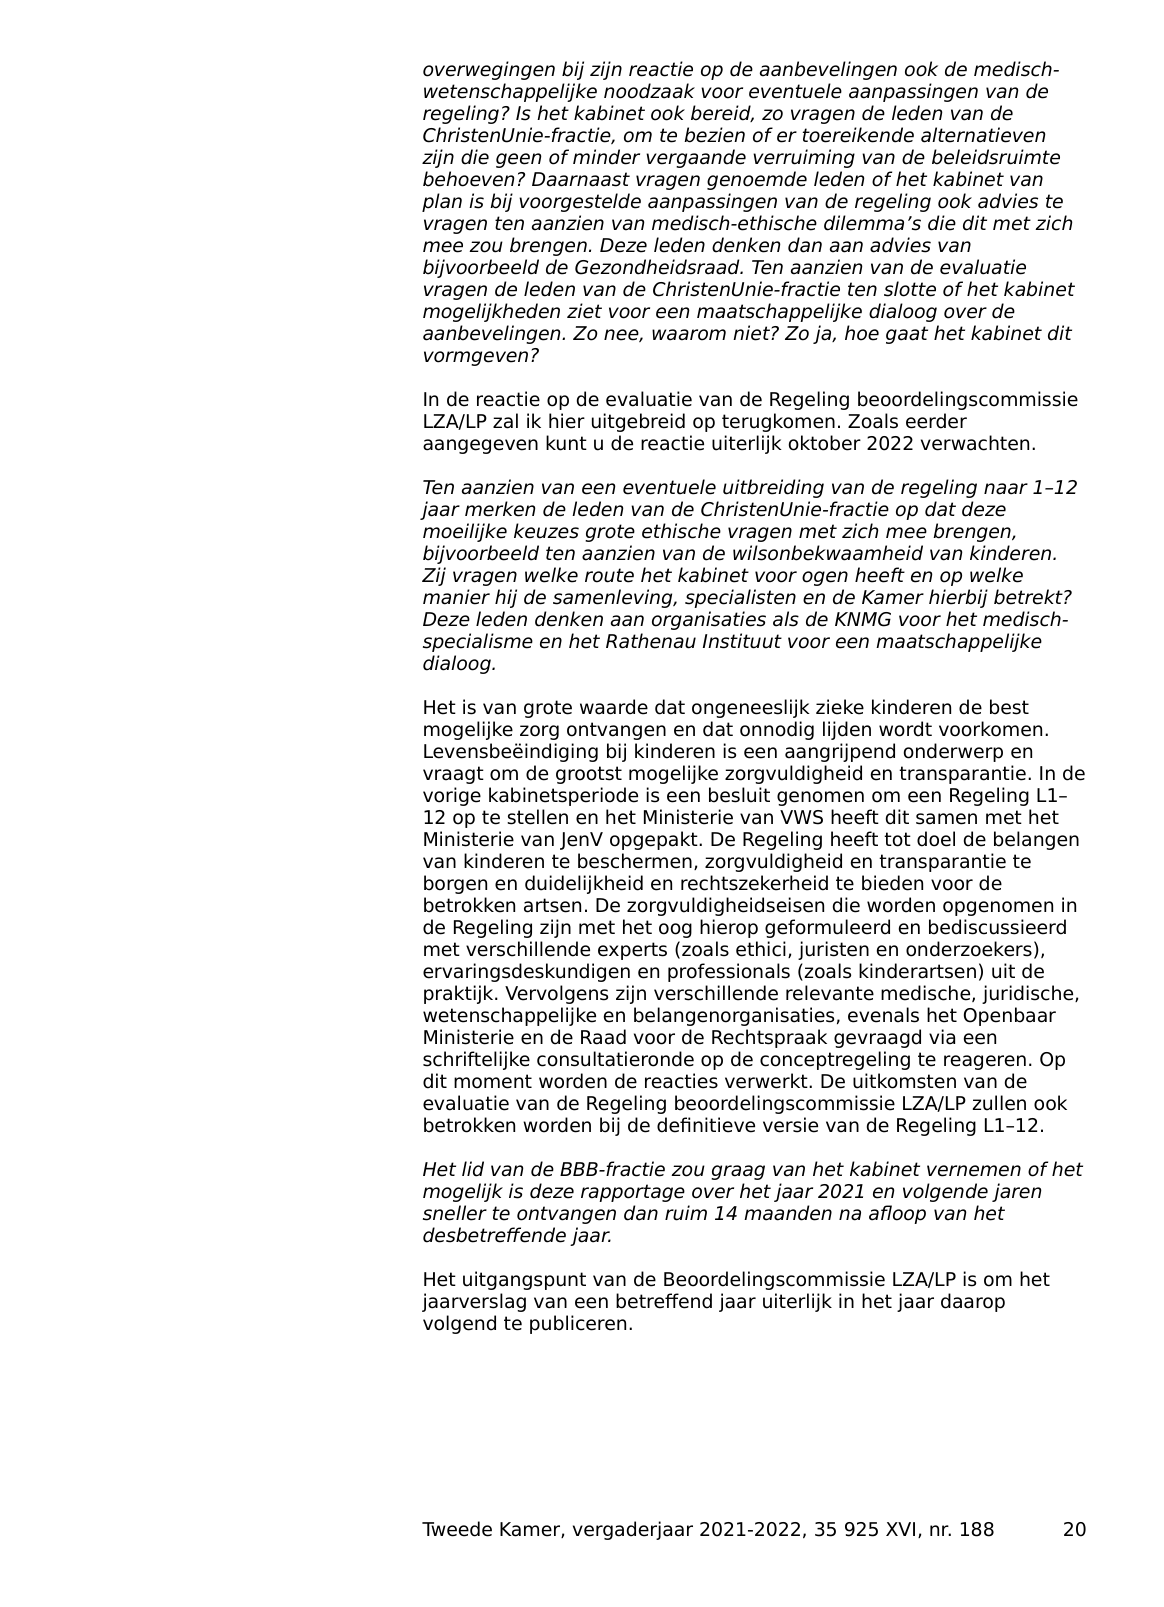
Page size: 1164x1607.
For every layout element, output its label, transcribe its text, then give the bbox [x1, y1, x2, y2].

text Ten aanzien van een eventuele uitbreiding van de regeling naar 1–12 jaar merken de leden van de ChristenUnie-fractie op dat deze moeilijke keuzes grote ethische vragen met zich mee brengen, bijvoorbeeld ten aanzien van de wilsonbekwaamheid van kinderen. Zij vragen welke route het kabinet voor ogen heeft en op welke manier hij de samenleving, specialisten en de Kamer hierbij betrekt? Deze leden denken aan organisaties als de KNMG voor het medisch-specialisme en het Rathenau Instituut voor een maatschappelijke dialoog. [422, 477, 1087, 675]
text Het uitgangspunt van de Beoordelingscommissie LZA/LP is om het jaarverslag van een betreffend jaar uiterlijk in het jaar daarop volgend te publiceren. [422, 1269, 1087, 1335]
text Het is van grote waarde dat ongeneeslijk zieke kinderen de best mogelijke zorg ontvangen en dat onnodig lijden wordt voorkomen. Levensbeëindiging bij kinderen is een aangrijpend onderwerp en vraagt om de grootst mogelijke zorgvuldigheid en transparantie. In de vorige kabinetsperiode is een besluit genomen om een Regeling L1–12 op te stellen en het Ministerie van VWS heeft dit samen met het Ministerie van JenV opgepakt. De Regeling heeft tot doel de belangen van kinderen te beschermen, zorgvuldigheid en transparantie te borgen en duidelijkheid en rechtszekerheid te bieden voor de betrokken artsen. De zorgvuldigheidseisen die worden opgenomen in de Regeling zijn met het oog hierop geformuleerd en bediscussieerd met verschillende experts (zoals ethici, juristen en onderzoekers), ervaringsdeskundigen en professionals (zoals kinderartsen) uit de praktijk. Vervolgens zijn verschillende relevante medische, juridische, wetenschappelijke en belangenorganisaties, evenals het Openbaar Ministerie en de Raad voor de Rechtspraak gevraagd via een schriftelijke consultatieronde op de conceptregeling te reageren. Op dit moment worden de reacties verwerkt. De uitkomsten van de evaluatie van de Regeling beoordelingscommissie LZA/LP zullen ook betrokken worden bij de definitieve versie van de Regeling L1–12. [422, 697, 1087, 1137]
text overwegingen bij zijn reactie op de aanbevelingen ook de medisch-wetenschappelijke noodzaak voor eventuele aanpassingen van de regeling? Is het kabinet ook bereid, zo vragen de leden van de ChristenUnie-fractie, om te bezien of er toereikende alternatieven zijn die geen of minder vergaande verruiming van de beleidsruimte behoeven? Daarnaast vragen genoemde leden of het kabinet van plan is bij voorgestelde aanpassingen van de regeling ook advies te vragen ten aanzien van medisch-ethische dilemma’s die dit met zich mee zou brengen. Deze leden denken dan aan advies van bijvoorbeeld de Gezondheidsraad. Ten aanzien van de evaluatie vragen de leden van de ChristenUnie-fractie ten slotte of het kabinet mogelijkheden ziet voor een maatschappelijke dialoog over de aanbevelingen. Zo nee, waarom niet? Zo ja, hoe gaat het kabinet dit vormgeven? [422, 59, 1087, 367]
text Het lid van de BBB-fractie zou graag van het kabinet vernemen of het mogelijk is deze rapportage over het jaar 2021 en volgende jaren sneller te ontvangen dan ruim 14 maanden na afloop van het desbetreffende jaar. [422, 1159, 1087, 1247]
text In de reactie op de evaluatie van de Regeling beoordelingscommissie LZA/LP zal ik hier uitgebreid op terugkomen. Zoals eerder aangegeven kunt u de reactie uiterlijk oktober 2022 verwachten. [422, 389, 1087, 455]
